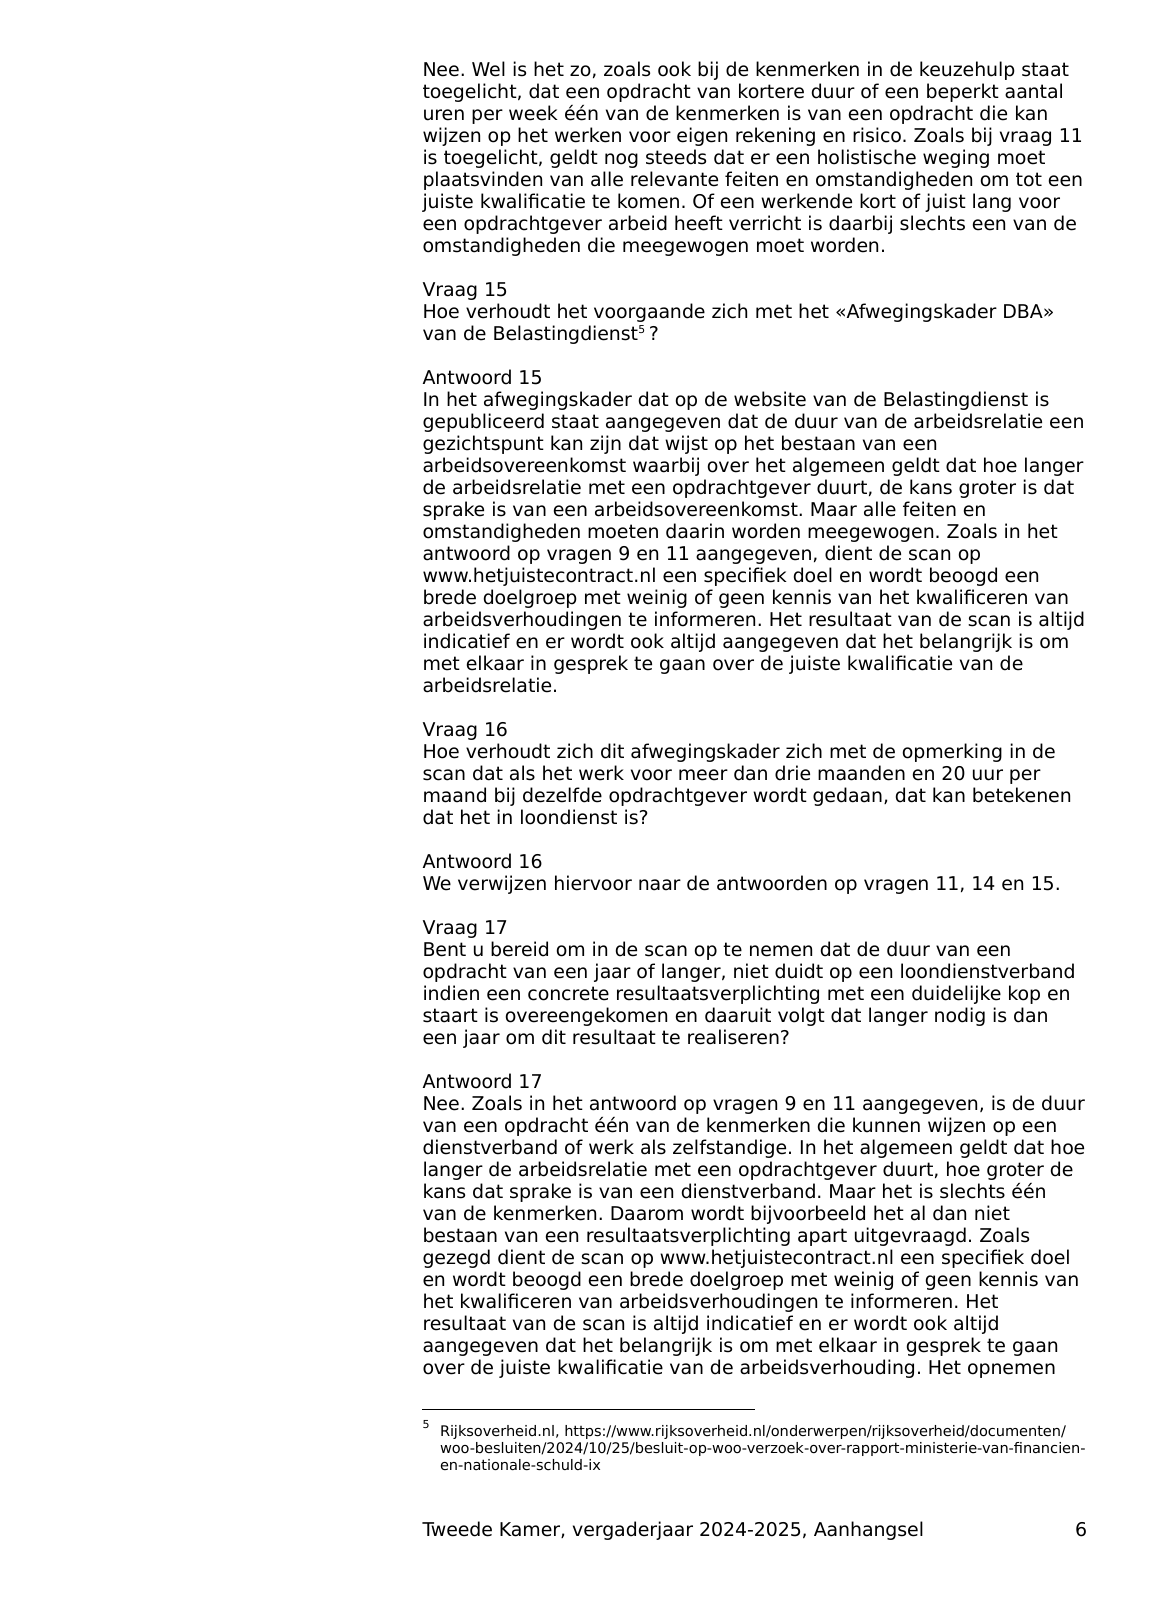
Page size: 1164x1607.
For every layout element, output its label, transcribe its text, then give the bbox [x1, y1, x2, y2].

text Antwoord 16 [422, 851, 1087, 873]
text Rijksoverheid.nl, https://www.rijksoverheid.nl/onderwerpen/rijksoverheid/documenten/woo-besluiten/2024/10/25/besluit-op-woo-verzoek-over-rapport-ministerie-van-financien-en-nationale-schuld-ix [422, 1418, 1087, 1474]
text Antwoord 17 [422, 1071, 1087, 1093]
text Vraag 15 [422, 279, 1087, 301]
text Bent u bereid om in de scan op te nemen dat de duur van een opdracht van een jaar of langer, niet duidt op een loondienstverband indien een concrete resultaatsverplichting met een duidelijke kop en staart is overeengekomen en daaruit volgt dat langer nodig is dan een jaar om dit resultaat te realiseren? [422, 939, 1087, 1049]
text Hoe verhoudt zich dit afwegingskader zich met de opmerking in de scan dat als het werk voor meer dan drie maanden en 20 uur per maand bij dezelfde opdrachtgever wordt gedaan, dat kan betekenen dat het in loondienst is? [422, 741, 1087, 829]
text Antwoord 15 [422, 367, 1087, 389]
text Nee. Zoals in het antwoord op vragen 9 en 11 aangegeven, is de duur van een opdracht één van de kenmerken die kunnen wijzen op een dienstverband of werk als zelfstandige. In het algemeen geldt dat hoe langer de arbeidsrelatie met een opdrachtgever duurt, hoe groter de kans dat sprake is van een dienstverband. Maar het is slechts één van de kenmerken. Daarom wordt bijvoorbeeld het al dan niet bestaan van een resultaatsverplichting apart uitgevraagd. Zoals gezegd dient de scan op www.hetjuistecontract.nl een specifiek doel en wordt beoogd een brede doelgroep met weinig of geen kennis van het kwalificeren van arbeidsverhoudingen te informeren. Het resultaat van de scan is altijd indicatief en er wordt ook altijd aangegeven dat het belangrijk is om met elkaar in gesprek te gaan over de juiste kwalificatie van de arbeidsverhouding. Het opnemen [422, 1093, 1087, 1379]
text Nee. Wel is het zo, zoals ook bij de kenmerken in de keuzehulp staat toegelicht, dat een opdracht van kortere duur of een beperkt aantal uren per week één van de kenmerken is van een opdracht die kan wijzen op het werken voor eigen rekening en risico. Zoals bij vraag 11 is toegelicht, geldt nog steeds dat er een holistische weging moet plaatsvinden van alle relevante feiten en omstandigheden om tot een juiste kwalificatie te komen. Of een werkende kort of juist lang voor een opdrachtgever arbeid heeft verricht is daarbij slechts een van de omstandigheden die meegewogen moet worden. [422, 59, 1087, 257]
text Vraag 17 [422, 917, 1087, 939]
text Hoe verhoudt het voorgaande zich met het «Afwegingskader DBA» van de Belastingdienst? [422, 301, 1087, 345]
text We verwijzen hiervoor naar de antwoorden op vragen 11, 14 en 15. [422, 873, 1087, 895]
text In het afwegingskader dat op de website van de Belastingdienst is gepubliceerd staat aangegeven dat de duur van de arbeidsrelatie een gezichtspunt kan zijn dat wijst op het bestaan van een arbeidsovereenkomst waarbij over het algemeen geldt dat hoe langer de arbeidsrelatie met een opdrachtgever duurt, de kans groter is dat sprake is van een arbeidsovereenkomst. Maar alle feiten en omstandigheden moeten daarin worden meegewogen. Zoals in het antwoord op vragen 9 en 11 aangegeven, dient de scan op www.hetjuistecontract.nl een specifiek doel en wordt beoogd een brede doelgroep met weinig of geen kennis van het kwalificeren van arbeidsverhoudingen te informeren. Het resultaat van de scan is altijd indicatief en er wordt ook altijd aangegeven dat het belangrijk is om met elkaar in gesprek te gaan over de juiste kwalificatie van de arbeidsrelatie. [422, 389, 1087, 697]
text Vraag 16 [422, 719, 1087, 741]
